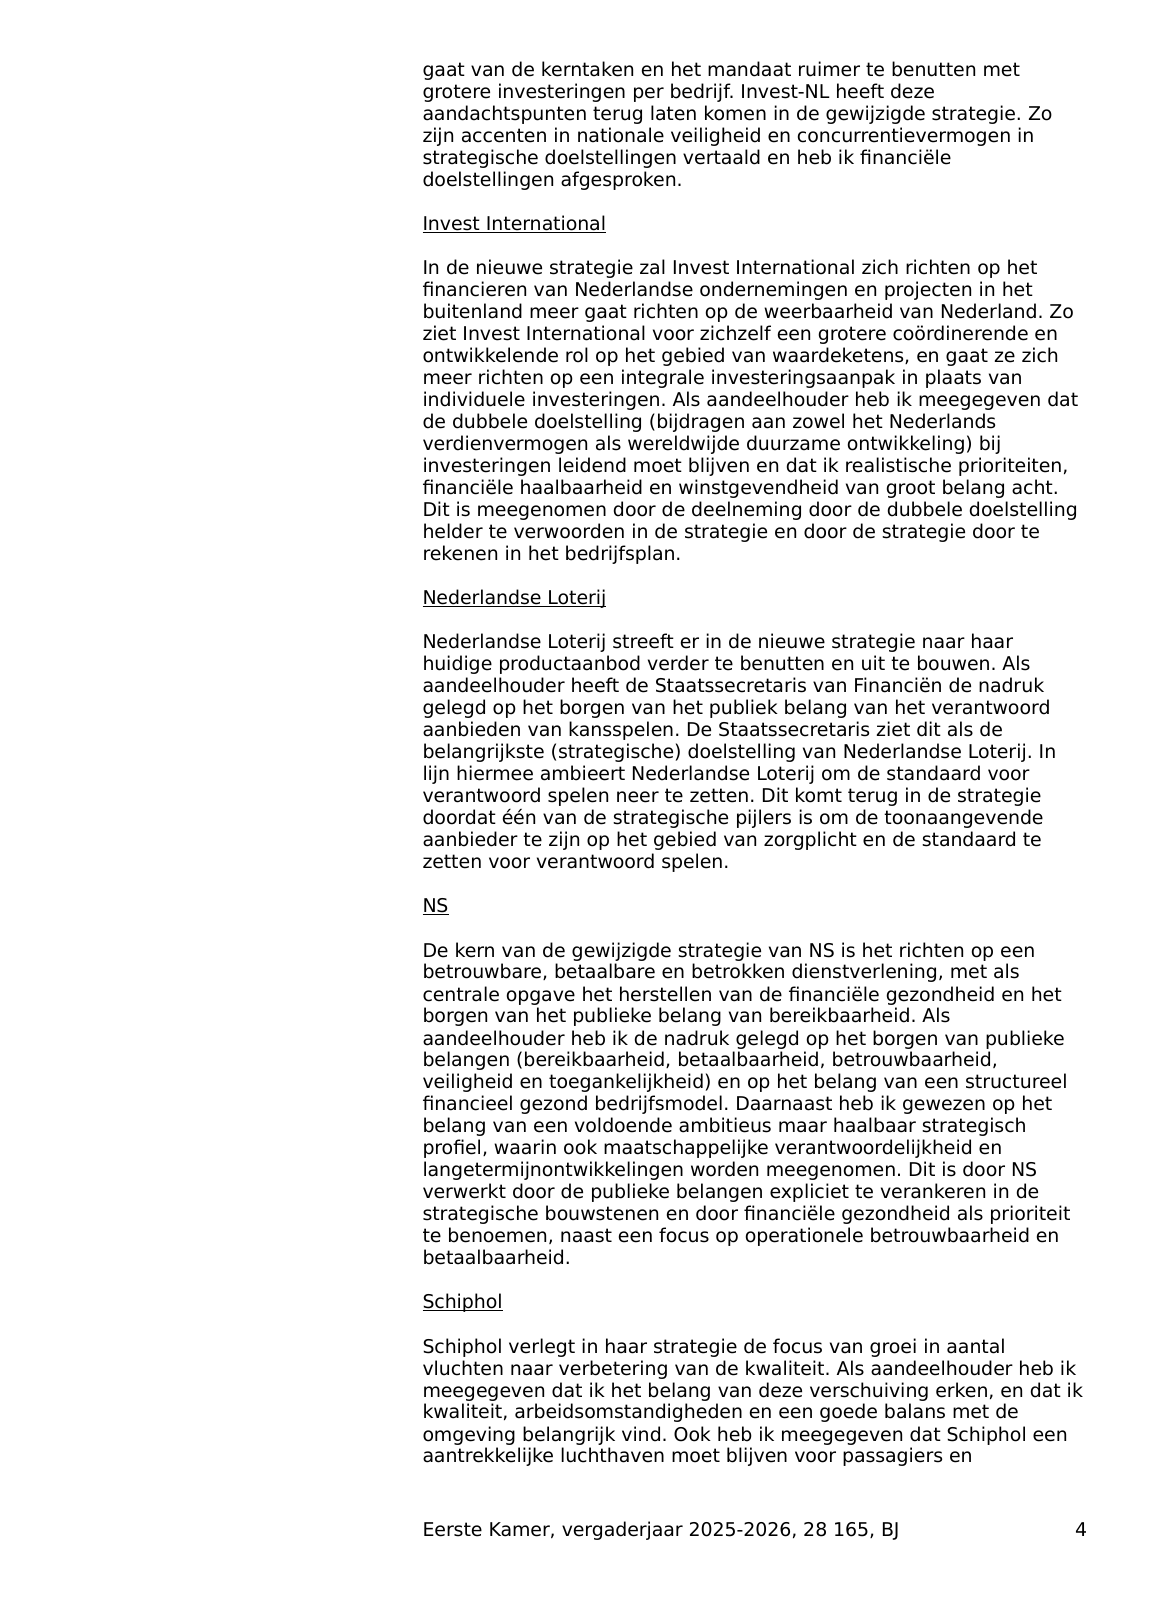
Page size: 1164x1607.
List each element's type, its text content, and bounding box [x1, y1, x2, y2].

subtitle Nederlandse Loterij [422, 587, 1087, 609]
subtitle Schiphol [422, 1291, 1087, 1313]
subtitle NS [422, 895, 1087, 917]
text Schiphol verlegt in haar strategie de focus van groei in aantal vluchten naar verbetering van de kwaliteit. Als aandeelhouder heb ik meegegeven dat ik het belang van deze verschuiving erken, en dat ik kwaliteit, arbeidsomstandigheden en een goede balans met de omgeving belangrijk vind. Ook heb ik meegegeven dat Schiphol een aantrekkelijke luchthaven moet blijven voor passagiers en [422, 1336, 1087, 1467]
text In de nieuwe strategie zal Invest International zich richten op het financieren van Nederlandse ondernemingen en projecten in het buitenland meer gaat richten op de weerbaarheid van Nederland. Zo ziet Invest International voor zichzelf een grotere coördinerende en ontwikkelende rol op het gebied van waardeketens, en gaat ze zich meer richten op een integrale investeringsaanpak in plaats van individuele investeringen. Als aandeelhouder heb ik meegegeven dat de dubbele doelstelling (bijdragen aan zowel het Nederlands verdienvermogen als wereldwijde duurzame ontwikkeling) bij investeringen leidend moet blijven en dat ik realistische prioriteiten, financiële haalbaarheid en winstgevendheid van groot belang acht. Dit is meegenomen door de deelneming door de dubbele doelstelling helder te verwoorden in de strategie en door de strategie door te rekenen in het bedrijfsplan. [422, 257, 1087, 565]
subtitle Invest International [422, 213, 1087, 235]
text De kern van de gewijzigde strategie van NS is het richten op een betrouwbare, betaalbare en betrokken dienstverlening, met als centrale opgave het herstellen van de financiële gezondheid en het borgen van het publieke belang van bereikbaarheid. Als aandeelhouder heb ik de nadruk gelegd op het borgen van publieke belangen (bereikbaarheid, betaalbaarheid, betrouwbaarheid, veiligheid en toegankelijkheid) en op het belang van een structureel financieel gezond bedrijfsmodel. Daarnaast heb ik gewezen op het belang van een voldoende ambitieus maar haalbaar strategisch profiel, waarin ook maatschappelijke verantwoordelijkheid en langetermijnontwikkelingen worden meegenomen. Dit is door NS verwerkt door de publieke belangen expliciet te verankeren in de strategische bouwstenen en door financiële gezondheid als prioriteit te benoemen, naast een focus op operationele betrouwbaarheid en betaalbaarheid. [422, 939, 1087, 1269]
text gaat van de kerntaken en het mandaat ruimer te benutten met grotere investeringen per bedrijf. Invest-NL heeft deze aandachtspunten terug laten komen in de gewijzigde strategie. Zo zijn accenten in nationale veiligheid en concurrentievermogen in strategische doelstellingen vertaald en heb ik financiële doelstellingen afgesproken. [422, 59, 1087, 191]
text Nederlandse Loterij streeft er in de nieuwe strategie naar haar huidige productaanbod verder te benutten en uit te bouwen. Als aandeelhouder heeft de Staatssecretaris van Financiën de nadruk gelegd op het borgen van het publiek belang van het verantwoord aanbieden van kansspelen. De Staatssecretaris ziet dit als de belangrijkste (strategische) doelstelling van Nederlandse Loterij. In lijn hiermee ambieert Nederlandse Loterij om de standaard voor verantwoord spelen neer te zetten. Dit komt terug in de strategie doordat één van de strategische pijlers is om de toonaangevende aanbieder te zijn op het gebied van zorgplicht en de standaard te zetten voor verantwoord spelen. [422, 631, 1087, 873]
